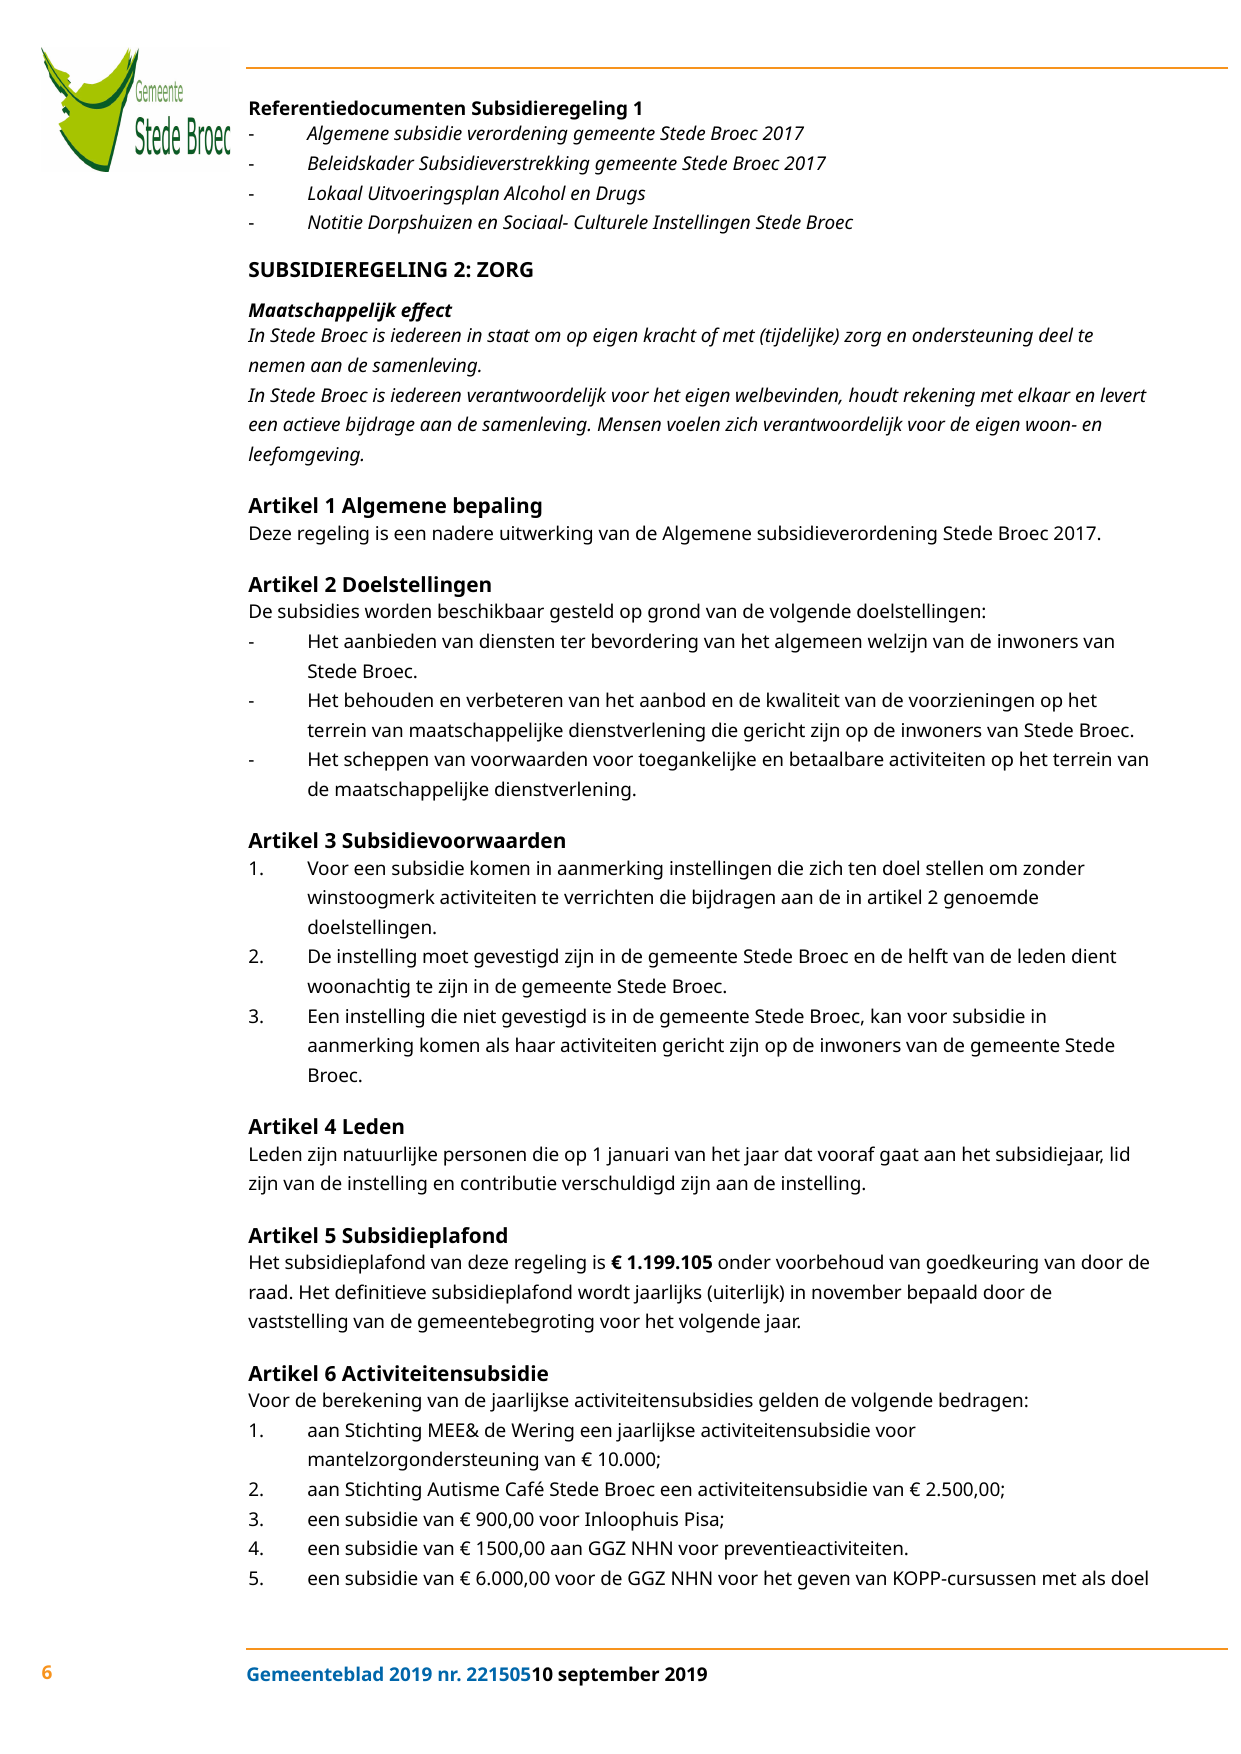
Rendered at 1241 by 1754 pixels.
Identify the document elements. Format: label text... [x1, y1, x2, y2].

list Het behouden en verbeteren van het aanbod en de kwaliteit van de voorzieningen op het terrein van maatschappelijke dienstverlening die gericht zijn op de inwoners van Stede Broec. [248, 687, 1152, 743]
text In Stede Broec is iedereen verantwoordelijk voor het eigen welbevinden, houdt rekening met elkaar en levert een actieve bijdrage aan de samenleving. Mensen voelen zich verantwoordelijk voor de eigen woon- en leefomgeving. [248, 382, 1152, 467]
list Een instelling die niet gevestigd is in de gemeente Stede Broec, kan voor subsidie in aanmerking komen als haar activiteiten gericht zijn op de inwoners van de gemeente Stede Broec. [248, 1003, 1152, 1088]
list Lokaal Uitvoeringsplan Alcohol en Drugs [248, 180, 1152, 205]
text Artikel 5 Subsidieplafond [248, 1221, 1152, 1249]
list aan Stichting Autisme Café Stede Broec een activiteitensubsidie van € 2.500,00; [248, 1476, 1152, 1502]
text Voor de berekening van de jaarlijkse activiteitensubsidies gelden de volgende bedragen: [248, 1387, 1152, 1413]
list Het scheppen van voorwaarden voor toegankelijke en betaalbare activiteiten op het terrein van de maatschappelijke dienstverlening. [248, 747, 1152, 802]
list een subsidie van € 6.000,00 voor de GGZ NHN voor het geven van KOPP-cursussen met als doel [248, 1565, 1152, 1591]
text Referentiedocumenten Subsidieregeling 1 [248, 95, 1152, 121]
text Artikel 6 Activiteitensubsidie [248, 1359, 1152, 1387]
text Leden zijn natuurlijke personen die op 1 januari van het jaar dat vooraf gaat aan het subsidiejaar, lid zijn van de instelling en contributie verschuldigd zijn aan de instelling. [248, 1141, 1152, 1196]
text Artikel 2 Doelstellingen [248, 570, 1152, 599]
picture [41, 47, 231, 172]
text Artikel 1 Algemene bepaling [248, 491, 1152, 520]
text SUBSIDIEREGELING 2: ZORG [248, 255, 1152, 283]
list Beleidskader Subsidieverstrekking gemeente Stede Broec 2017 [248, 150, 1152, 176]
text De subsidies worden beschikbaar gesteld op grond van de volgende doelstellingen: [248, 599, 1152, 624]
text In Stede Broec is iedereen in staat om op eigen kracht of met (tijdelijke) zorg en ondersteuning deel te nemen aan de samenleving. [248, 323, 1152, 378]
text Artikel 3 Subsidievoorwaarden [248, 827, 1152, 855]
text Het subsidieplafond van deze regeling is € 1.199.105 onder voorbehoud van goedkeuring van door de raad. Het definitieve subsidieplafond wordt jaarlijks (uiterlijk) in november bepaald door de vaststelling van de gemeentebegroting voor het volgende jaar. [248, 1249, 1152, 1334]
text Deze regeling is een nadere uitwerking van de Algemene subsidieverordening Stede Broec 2017. [248, 520, 1152, 546]
text Artikel 4 Leden [248, 1112, 1152, 1141]
list Het aanbieden van diensten ter bevordering van het algemeen welzijn van de inwoners van Stede Broec. [248, 628, 1152, 683]
list De instelling moet gevestigd zijn in de gemeente Stede Broec en de helft van de leden dient woonachtig te zijn in de gemeente Stede Broec. [248, 944, 1152, 999]
list aan Stichting MEE& de Wering een jaarlijkse activiteitensubsidie voor mantelzorgondersteuning van € 10.000; [248, 1417, 1152, 1472]
list Notitie Dorpshuizen en Sociaal- Culturele Instellingen Stede Broec [248, 209, 1152, 235]
text Maatschappelijk effect [248, 297, 1152, 323]
list Algemene subsidie verordening gemeente Stede Broec 2017 [248, 121, 1152, 146]
list Voor een subsidie komen in aanmerking instellingen die zich ten doel stellen om zonder winstoogmerk activiteiten te verrichten die bijdragen aan de in artikel 2 genoemde doelstellingen. [248, 855, 1152, 940]
list een subsidie van € 1500,00 aan GGZ NHN voor preventieactiviteiten. [248, 1535, 1152, 1561]
list een subsidie van € 900,00 voor Inloophuis Pisa; [248, 1506, 1152, 1531]
